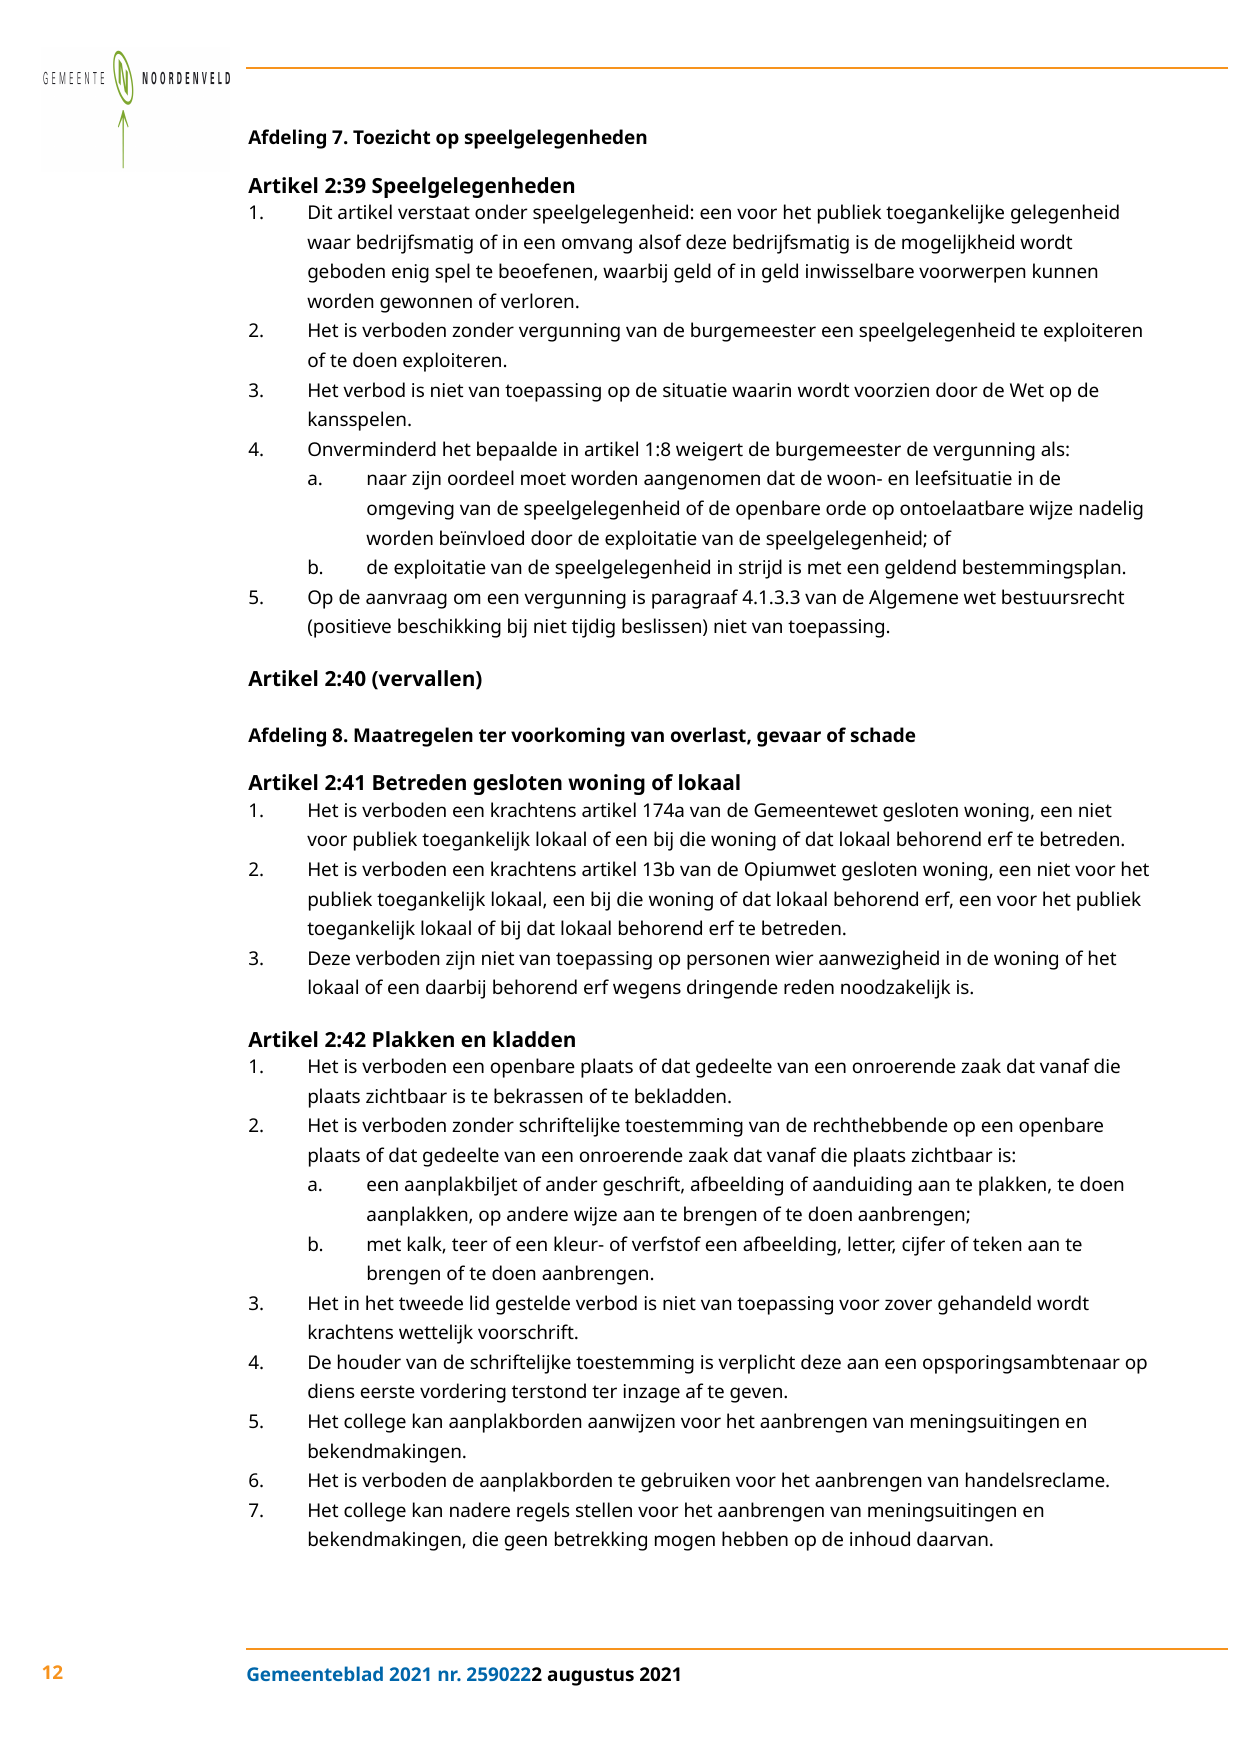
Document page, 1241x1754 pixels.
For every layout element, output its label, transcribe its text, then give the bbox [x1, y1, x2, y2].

list naar zijn oordeel moet worden aangenomen dat de woon- en leefsituatie in de omgeving van de speelgelegenheid of de openbare orde op ontoelaatbare wijze nadelig worden beïnvloed door de exploitatie van de speelgelegenheid; of [307, 466, 1152, 551]
list Het is verboden een krachtens artikel 174a van de Gemeentewet gesloten woning, een niet voor publiek toegankelijk lokaal of een bij die woning of dat lokaal behorend erf te betreden. [248, 797, 1152, 852]
list Het is verboden zonder vergunning van de burgemeester een speelgelegenheid te exploiteren of te doen exploiteren. [248, 318, 1152, 373]
list Op de aanvraag om een vergunning is paragraaf 4.1.3.3 van de Algemene wet bestuursrecht (positieve beschikking bij niet tijdig beslissen) niet van toepassing. [248, 584, 1152, 639]
list Het is verboden zonder schriftelijke toestemming van de rechthebbende op een openbare plaats of dat gedeelte van een onroerende zaak dat vanaf die plaats zichtbaar is: [248, 1112, 1152, 1168]
list de exploitatie van de speelgelegenheid in strijd is met een geldend bestemmingsplan. [307, 554, 1152, 580]
list Het is verboden een openbare plaats of dat gedeelte van een onroerende zaak dat vanaf die plaats zichtbaar is te bekrassen of te bekladden. [248, 1053, 1152, 1109]
list Het verbod is niet van toepassing op de situatie waarin wordt voorzien door de Wet op de kansspelen. [248, 377, 1152, 432]
list Het in het tweede lid gestelde verbod is niet van toepassing voor zover gehandeld wordt krachtens wettelijk voorschrift. [248, 1290, 1152, 1345]
list Dit artikel verstaat onder speelgelegenheid: een voor het publiek toegankelijke gelegenheid waar bedrijfsmatig of in een omvang alsof deze bedrijfsmatig is de mogelijkheid wordt geboden enig spel te beoefenen, waarbij geld of in geld inwisselbare voorwerpen kunnen worden gewonnen of verloren. [248, 199, 1152, 314]
text Artikel 2:39 Speelgelegenheden [248, 171, 1152, 199]
text Artikel 2:41 Betreden gesloten woning of lokaal [248, 768, 1152, 797]
list Het is verboden een krachtens artikel 13b van de Opiumwet gesloten woning, een niet voor het publiek toegankelijk lokaal, een bij die woning of dat lokaal behorend erf, een voor het publiek toegankelijk lokaal of bij dat lokaal behorend erf te betreden. [248, 856, 1152, 941]
list Het college kan aanplakborden aanwijzen voor het aanbrengen van meningsuitingen en bekendmakingen. [248, 1408, 1152, 1464]
list Onverminderd het bepaalde in artikel 1:8 weigert de burgemeester de vergunning als: [248, 436, 1152, 462]
list Het is verboden de aanplakborden te gebruiken voor het aanbrengen van handelsreclame. [248, 1467, 1152, 1493]
text Artikel 2:40 (vervallen) [248, 664, 1152, 692]
list De houder van de schriftelijke toestemming is verplicht deze aan een opsporingsambtenaar op diens eerste vordering terstond ter inzage af te geven. [248, 1349, 1152, 1404]
text Afdeling 8. Maatregelen ter voorkoming van overlast, gevaar of schade [248, 722, 1152, 748]
list met kalk, teer of een kleur- of verfstof een afbeelding, letter, cijfer of teken aan te brengen of te doen aanbrengen. [307, 1231, 1152, 1286]
list een aanplakbiljet of ander geschrift, afbeelding of aanduiding aan te plakken, te doen aanplakken, op andere wijze aan te brengen of te doen aanbrengen; [307, 1172, 1152, 1227]
text Artikel 2:42 Plakken en kladden [248, 1025, 1152, 1053]
text Afdeling 7. Toezicht op speelgelegenheden [248, 124, 1152, 150]
list Het college kan nadere regels stellen voor het aanbrengen van meningsuitingen en bekendmakingen, die geen betrekking mogen hebben op de inhoud daarvan. [248, 1497, 1152, 1552]
picture [41, 47, 231, 172]
list Deze verboden zijn niet van toepassing op personen wier aanwezigheid in de woning of het lokaal of een daarbij behorend erf wegens dringende reden noodzakelijk is. [248, 945, 1152, 1000]
